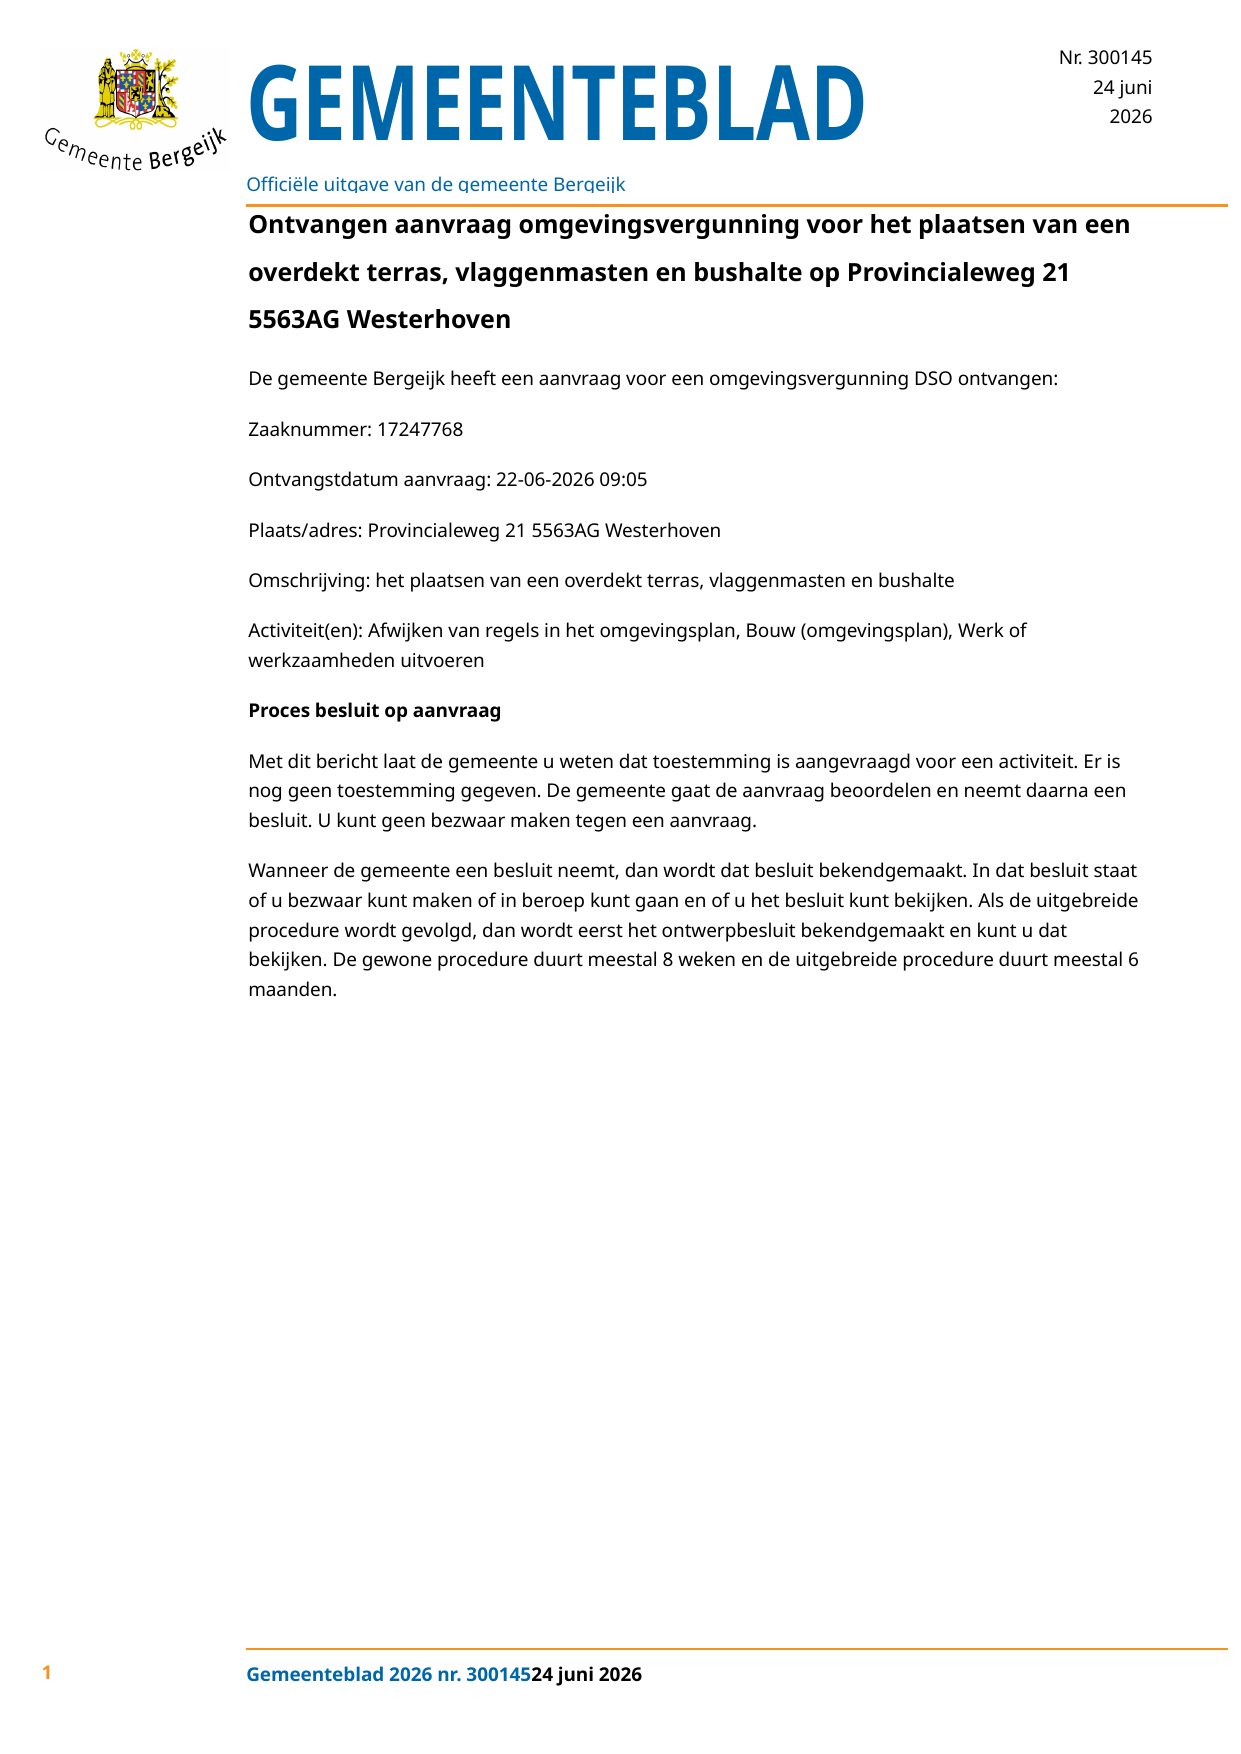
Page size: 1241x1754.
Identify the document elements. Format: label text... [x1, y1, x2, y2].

text Plaats/adres: Provincialeweg 21 5563AG Westerhoven [248, 517, 1152, 542]
text Omschrijving: het plaatsen van een overdekt terras, vlaggenmasten en bushalte [248, 567, 1152, 593]
text De gemeente Bergeijk heeft een aanvraag voor een omgevingsvergunning DSO ontvangen: [248, 366, 1152, 391]
text Wanneer de gemeente een besluit neemt, dan wordt dat besluit bekendgemaakt. In dat besluit staat of u bezwaar kunt maken of in beroep kunt gaan en of u het besluit kunt bekijken. Als de uitgebreide procedure wordt gevolgd, dan wordt eerst het ontwerpbesluit bekendgemaakt en kunt u dat bekijken. De gewone procedure duurt meestal 8 weken en de uitgebreide procedure duurt meestal 6 maanden. [248, 858, 1152, 1002]
text Zaaknummer: 17247768 [248, 416, 1152, 442]
text Ontvangen aanvraag omgevingsvergunning voor het plaatsen van een overdekt terras, vlaggenmasten en bushalte op Provincialeweg 21 5563AG Westerhoven [248, 207, 1152, 336]
text Ontvangstdatum aanvraag: 22-06-2026 09:05 [248, 466, 1152, 492]
text Proces besluit op aanvraag [248, 698, 1152, 723]
text Met dit bericht laat de gemeente u weten dat toestemming is aangevraagd voor een activiteit. Er is nog geen toestemming gegeven. De gemeente gaat de aanvraag beoordelen en neemt daarna een besluit. U kunt geen bezwaar maken tegen een aanvraag. [248, 748, 1152, 833]
text Activiteit(en): Afwijken van regels in het omgevingsplan, Bouw (omgevingsplan), Werk of werkzaamheden uitvoeren [248, 618, 1152, 673]
picture [41, 47, 231, 172]
